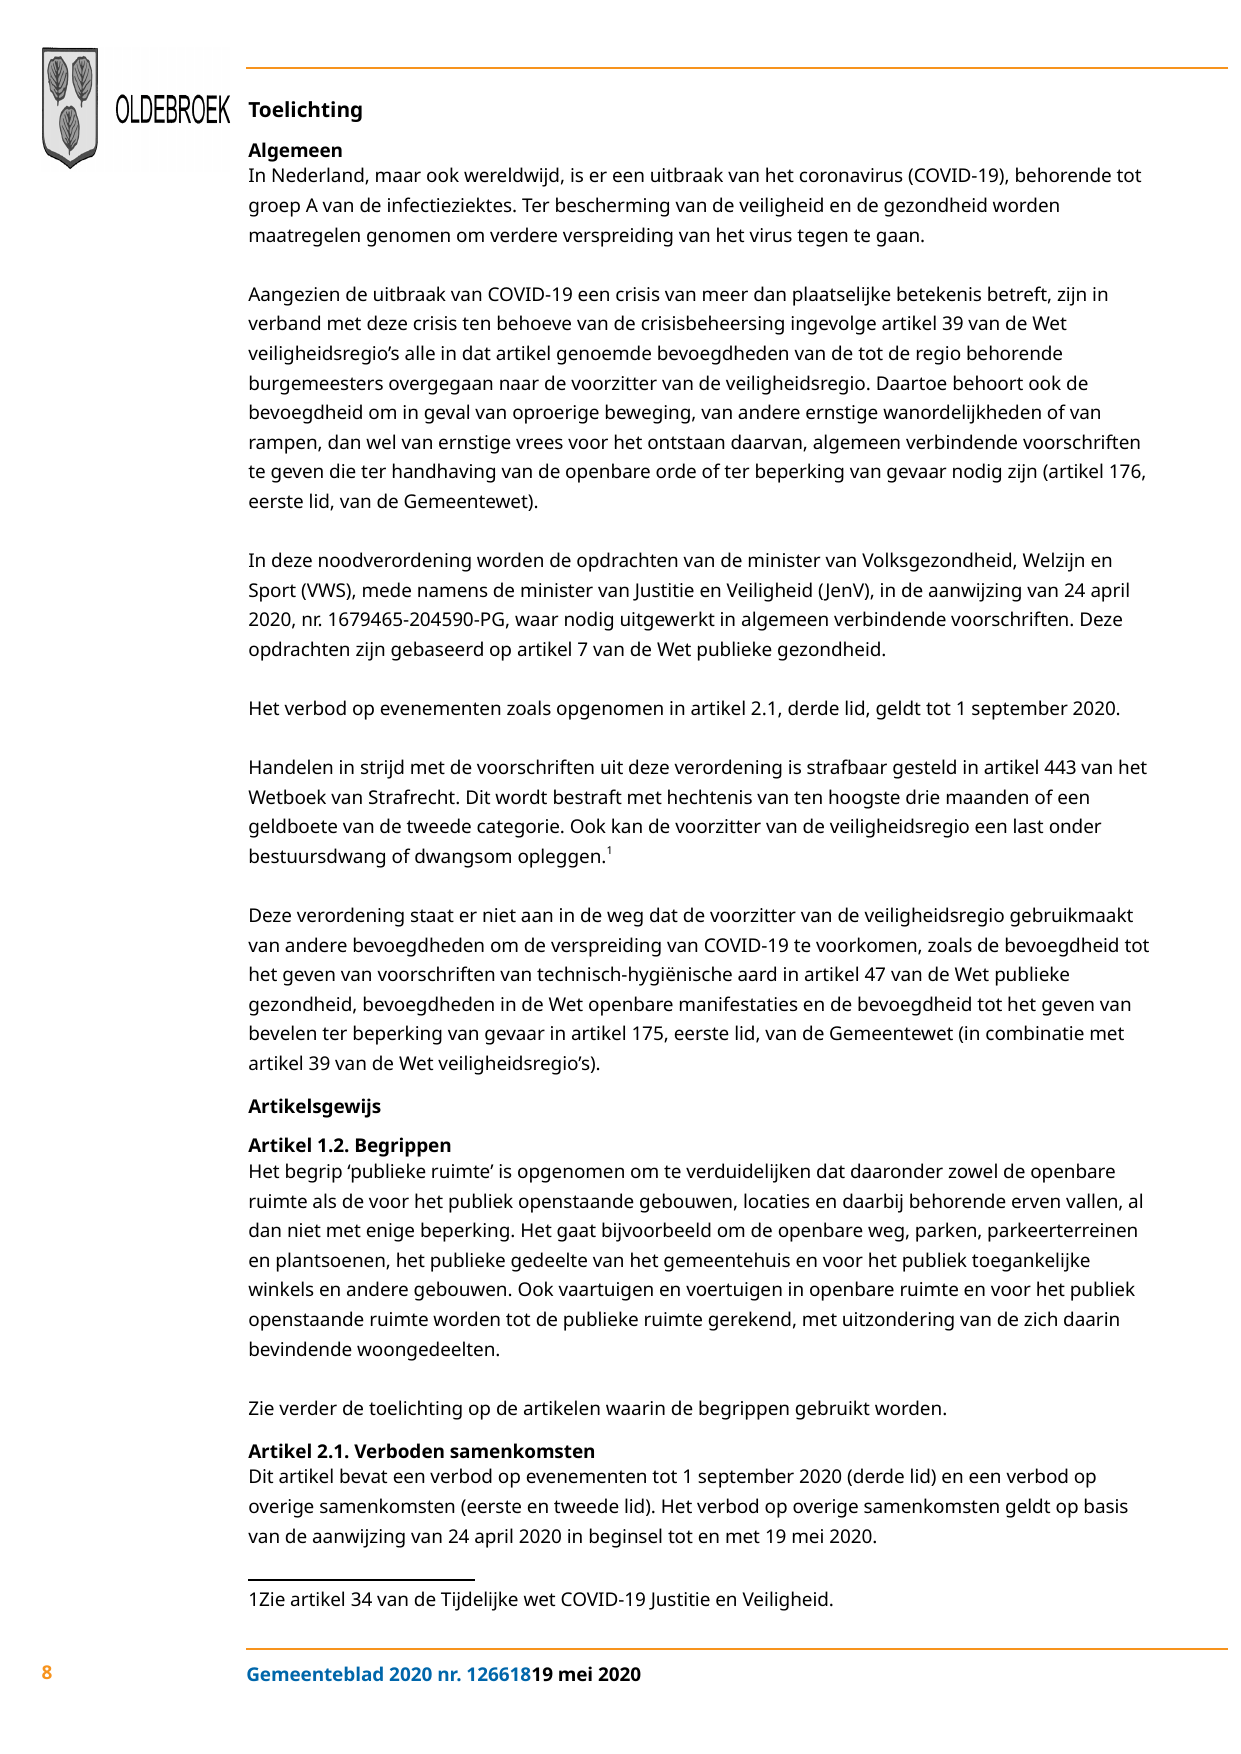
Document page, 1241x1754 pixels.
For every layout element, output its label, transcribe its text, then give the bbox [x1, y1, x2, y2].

text Artikel 2.1. Verboden samenkomsten [248, 1438, 1152, 1464]
text Toelichting [248, 95, 1152, 123]
text Deze verordening staat er niet aan in de weg dat de voorzitter van de veiligheidsregio gebruikmaakt van andere bevoegdheden om de verspreiding van COVID-19 te voorkomen, zoals de bevoegdheid tot het geven van voorschriften van technisch-hygiënische aard in artikel 47 van de Wet publieke gezondheid, bevoegdheden in de Wet openbare manifestaties en de bevoegdheid tot het geven van bevelen ter beperking van gevaar in artikel 175, eerste lid, van de Gemeentewet (in combinatie met artikel 39 van de Wet veiligheidsregio’s). [248, 902, 1152, 1076]
text Handelen in strijd met de voorschriften uit deze verordening is strafbaar gesteld in artikel 443 van het Wetboek van Strafrecht. Dit wordt bestraft met hechtenis van ten hoogste drie maanden of een geldboete van de tweede categorie. Ook kan de voorzitter van de veiligheidsregio een last onder bestuursdwang of dwangsom opleggen. [248, 754, 1152, 869]
text In Nederland, maar ook wereldwijd, is er een uitbraak van het coronavirus (COVID-19), behorende tot groep A van de infectieziektes. Ter bescherming van de veiligheid en de gezondheid worden maatregelen genomen om verdere verspreiding van het virus tegen te gaan. [248, 163, 1152, 247]
text Artikelsgewijs [248, 1093, 1152, 1119]
text Zie artikel 34 van de Tijdelijke wet COVID-19 Justitie en Veiligheid. [248, 1586, 1152, 1612]
text Artikel 1.2. Begrippen [248, 1132, 1152, 1158]
text Zie verder de toelichting op de artikelen waarin de begrippen gebruikt worden. [248, 1395, 1152, 1421]
text Het begrip ‘publieke ruimte’ is opgenomen om te verduidelijken dat daaronder zowel de openbare ruimte als de voor het publiek openstaande gebouwen, locaties en daarbij behorende erven vallen, al dan niet met enige beperking. Het gaat bijvoorbeeld om de openbare weg, parken, parkeerterreinen en plantsoenen, het publieke gedeelte van het gemeentehuis en voor het publiek toegankelijke winkels en andere gebouwen. Ook vaartuigen en voertuigen in openbare ruimte en voor het publiek openstaande ruimte worden tot de publieke ruimte gerekend, met uitzondering van de zich daarin bevindende woongedeelten. [248, 1158, 1152, 1361]
text Dit artikel bevat een verbod op evenementen tot 1 september 2020 (derde lid) en een verbod op overige samenkomsten (eerste en tweede lid). Het verbod op overige samenkomsten geldt op basis van de aanwijzing van 24 april 2020 in beginsel tot en met 19 mei 2020. [248, 1464, 1152, 1549]
text Algemeen [248, 137, 1152, 163]
picture [41, 47, 231, 172]
text In deze noodverordening worden de opdrachten van de minister van Volksgezondheid, Welzijn en Sport (VWS), mede namens de minister van Justitie en Veiligheid (JenV), in de aanwijzing van 24 april 2020, nr. 1679465-204590-PG, waar nodig uitgewerkt in algemeen verbindende voorschriften. Deze opdrachten zijn gebaseerd op artikel 7 van de Wet publieke gezondheid. [248, 547, 1152, 662]
text Aangezien de uitbraak van COVID-19 een crisis van meer dan plaatselijke betekenis betreft, zijn in verband met deze crisis ten behoeve van de crisisbeheersing ingevolge artikel 39 van de Wet veiligheidsregio’s alle in dat artikel genoemde bevoegdheden van de tot de regio behorende burgemeesters overgegaan naar de voorzitter van de veiligheidsregio. Daartoe behoort ook de bevoegdheid om in geval van oproerige beweging, van andere ernstige wanordelijkheden of van rampen, dan wel van ernstige vrees voor het ontstaan daarvan, algemeen verbindende voorschriften te geven die ter handhaving van de openbare orde of ter beperking van gevaar nodig zijn (artikel 176, eerste lid, van de Gemeentewet). [248, 281, 1152, 514]
text Het verbod op evenementen zoals opgenomen in artikel 2.1, derde lid, geldt tot 1 september 2020. [248, 695, 1152, 721]
